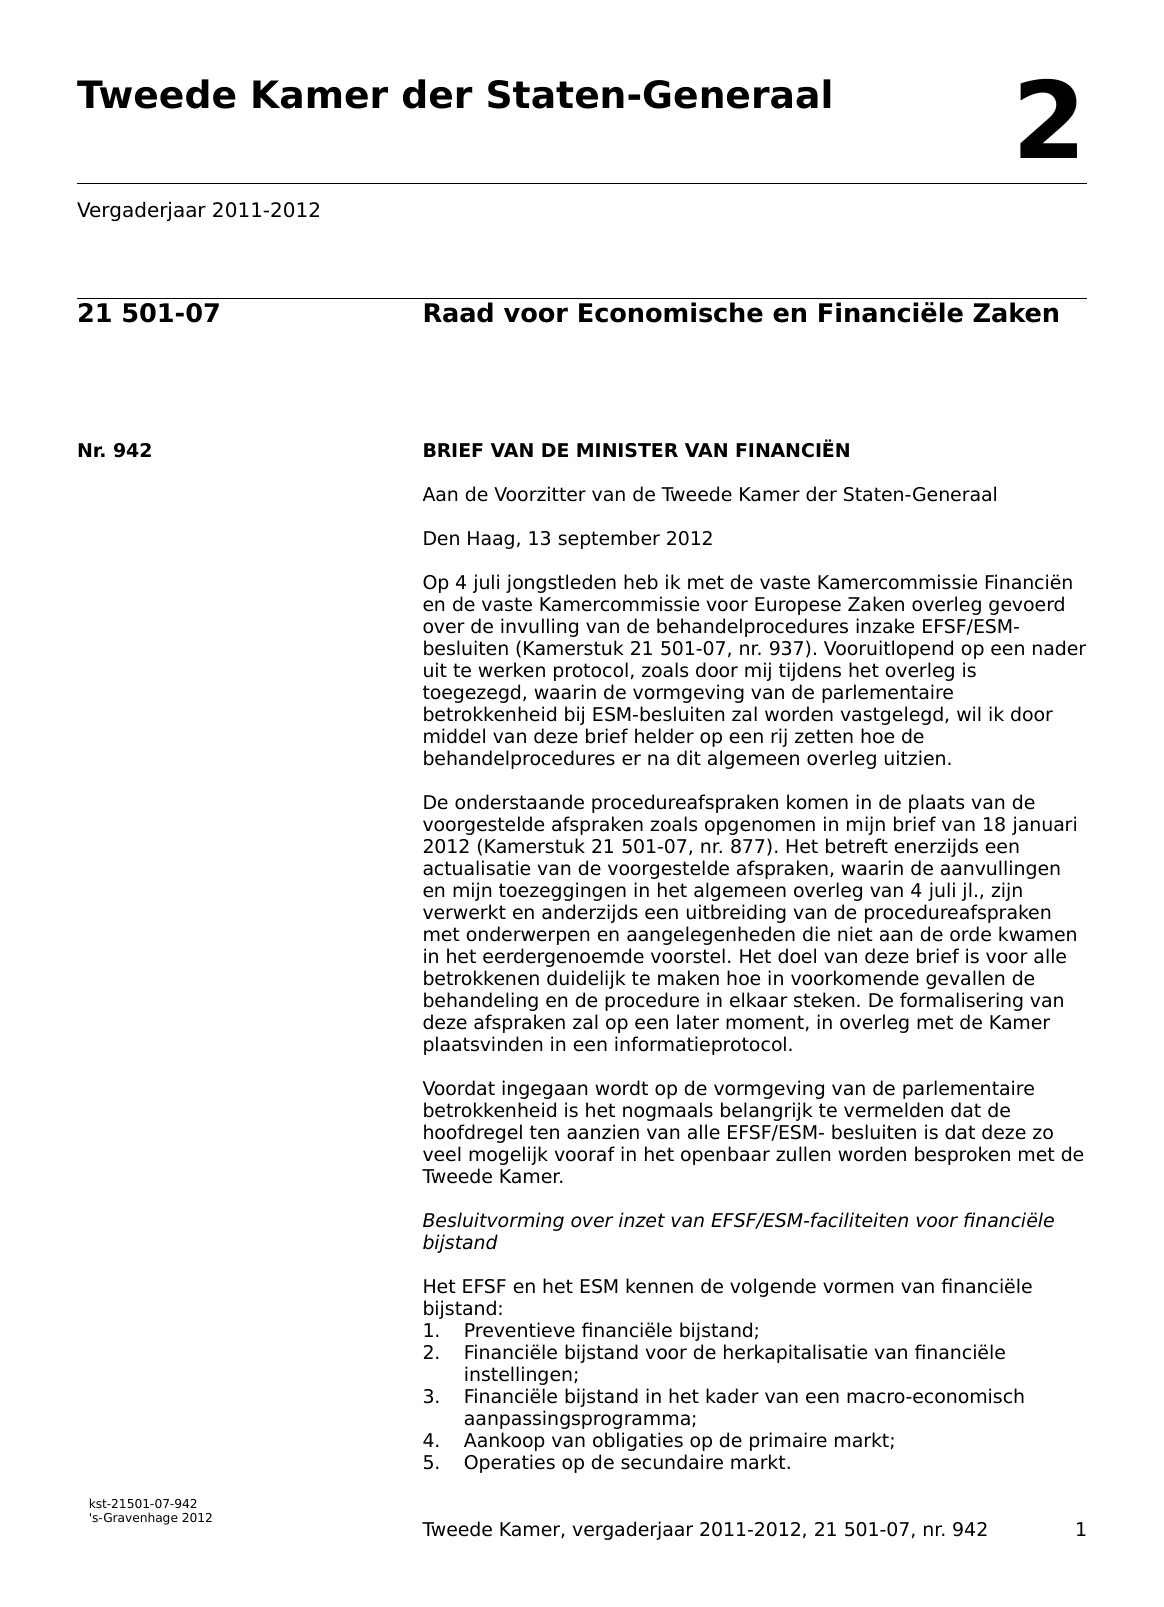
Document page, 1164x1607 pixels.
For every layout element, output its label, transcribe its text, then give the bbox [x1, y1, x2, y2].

text 4. Aankoop van obligaties op de primaire markt; [422, 1430, 1087, 1452]
text Voordat ingegaan wordt op de vormgeving van de parlementaire betrokkenheid is het nogmaals belangrijk te vermelden dat de hoofdregel ten aanzien van alle EFSF/ESM- besluiten is dat deze zo veel mogelijk vooraf in het openbaar zullen worden besproken met de Tweede Kamer. [422, 1078, 1087, 1188]
text kst-21501-07-942 [88, 1497, 323, 1511]
text Den Haag, 13 september 2012 [422, 528, 1087, 550]
text Het EFSF en het ESM kennen de volgende vormen van financiële bijstand: [422, 1276, 1087, 1320]
text 's-Gravenhage 2012 [88, 1511, 323, 1525]
subtitle Besluitvorming over inzet van EFSF/ESM-faciliteiten voor financiële bijstand [422, 1210, 1087, 1254]
table_header Tweede Kamer der Staten-Generaal [77, 59, 886, 183]
subtitle 21 501-07 Raad voor Economische en Financiële Zaken [77, 299, 1087, 329]
text 1. Preventieve financiële bijstand; [422, 1320, 1087, 1342]
subtitle Nr. 942 BRIEF VAN DE MINISTER VAN FINANCIËN [77, 440, 1087, 462]
table_header 2 [886, 59, 1087, 183]
table_cell Vergaderjaar 2011-2012 [77, 184, 1087, 298]
text Aan de Voorzitter van de Tweede Kamer der Staten-Generaal [422, 484, 1087, 506]
text 3. Financiële bijstand in het kader van een macro-economisch aanpassingsprogramma; [422, 1386, 1087, 1430]
text De onderstaande procedureafspraken komen in de plaats van de voorgestelde afspraken zoals opgenomen in mijn brief van 18 januari 2012 (Kamerstuk 21 501-07, nr. 877). Het betreft enerzijds een actualisatie van de voorgestelde afspraken, waarin de aanvullingen en mijn toezeggingen in het algemeen overleg van 4 juli jl., zijn verwerkt en anderzijds een uitbreiding van de procedureafspraken met onderwerpen en aangelegenheden die niet aan de orde kwamen in het eerdergenoemde voorstel. Het doel van deze brief is voor alle betrokkenen duidelijk te maken hoe in voorkomende gevallen de behandeling en de procedure in elkaar steken. De formalisering van deze afspraken zal op een later moment, in overleg met de Kamer plaatsvinden in een informatieprotocol. [422, 792, 1087, 1056]
text 2. Financiële bijstand voor de herkapitalisatie van financiële instellingen; [422, 1342, 1087, 1386]
text Op 4 juli jongstleden heb ik met de vaste Kamercommissie Financiën en de vaste Kamercommissie voor Europese Zaken overleg gevoerd over de invulling van de behandelprocedures inzake EFSF/ESM-besluiten (Kamerstuk 21 501-07, nr. 937). Vooruitlopend op een nader uit te werken protocol, zoals door mij tijdens het overleg is toegezegd, waarin de vormgeving van de parlementaire betrokkenheid bij ESM-besluiten zal worden vastgelegd, wil ik door middel van deze brief helder op een rij zetten hoe de behandelprocedures er na dit algemeen overleg uitzien. [422, 572, 1087, 770]
text 5. Operaties op de secundaire markt. [422, 1452, 1087, 1474]
